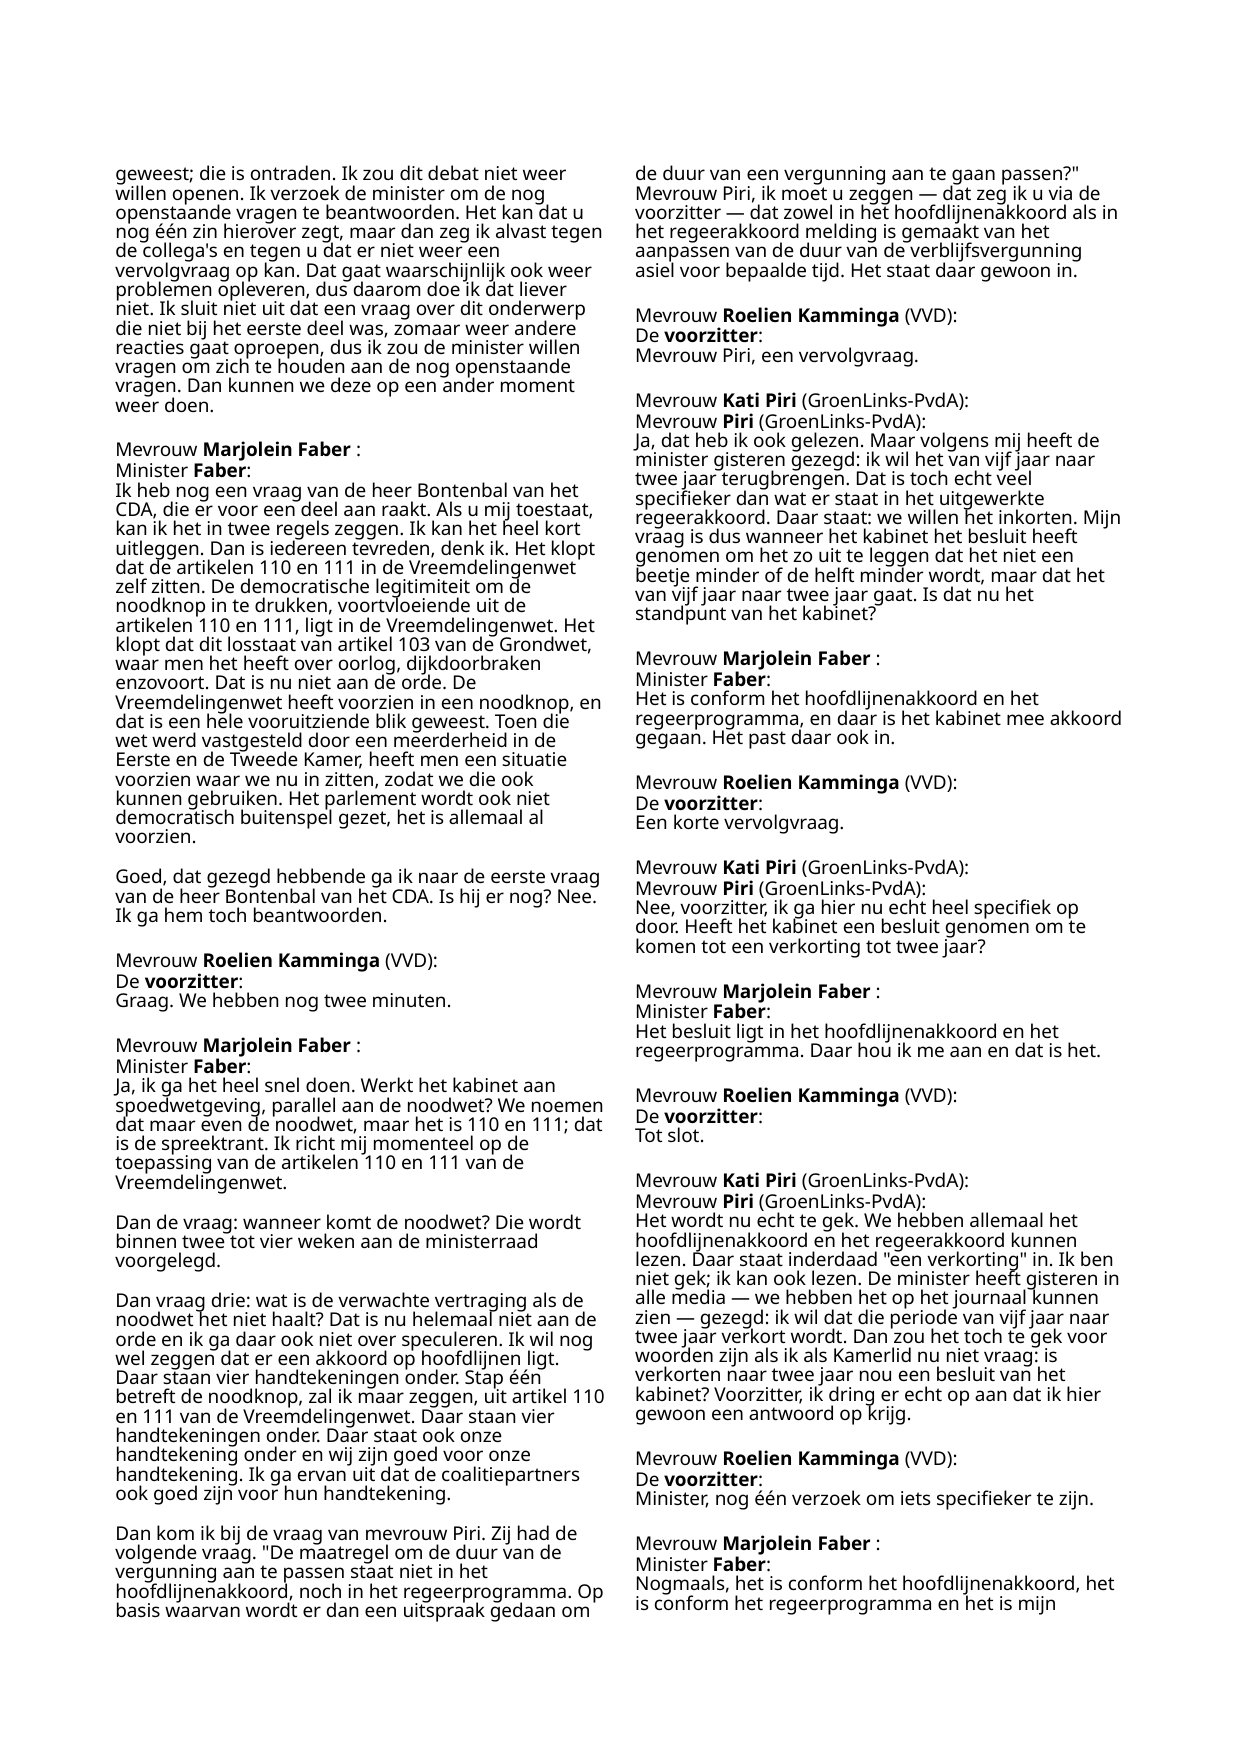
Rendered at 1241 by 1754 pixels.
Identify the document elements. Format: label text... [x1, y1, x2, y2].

text Ja, ik ga het heel snel doen. Werkt het kabinet aan spoedwetgeving, parallel aan de noodwet? We noemen dat maar even de noodwet, maar het is 110 en 111; dat is de spreektrant. Ik richt mij momenteel op de toepassing van de artikelen 110 en 111 van de Vreemdelingenwet. [115, 1077, 605, 1193]
text Minister Faber: [635, 671, 1125, 690]
text Mevrouw Roelien Kamminga (VVD): [635, 1082, 1125, 1108]
text Mevrouw Roelien Kamminga (VVD): [635, 1445, 1125, 1471]
text Een korte vervolgvraag. [635, 814, 1125, 833]
text Mevrouw Roelien Kamminga (VVD): [115, 947, 605, 973]
text Nogmaals, het is conform het hoofdlijnenakkoord, het is conform het regeerprogramma en het is mijn [635, 1575, 1125, 1614]
text Dan kom ik bij de vraag van mevrouw Piri. Zij had de volgende vraag. "De maatregel om de duur van de vergunning aan te passen staat niet in het hoofdlijnenakkoord, noch in het regeerprogramma. Op basis waarvan wordt er dan een uitspraak gedaan om [115, 1525, 605, 1621]
text Mevrouw Marjolein Faber : [115, 1032, 605, 1058]
text de duur van een vergunning aan te gaan passen?" Mevrouw Piri, ik moet u zeggen — dat zeg ik u via de voorzitter — dat zowel in het hoofdlijnenakkoord als in het regeerakkoord melding is gemaakt van het aanpassen van de duur van de verblijfsvergunning asiel voor bepaalde tijd. Het staat daar gewoon in. [635, 165, 1125, 281]
text Mevrouw Piri (GroenLinks-PvdA): [635, 880, 1125, 899]
text Dan vraag drie: wat is de verwachte vertraging als de noodwet het niet haalt? Dat is nu helemaal niet aan de orde en ik ga daar ook niet over speculeren. Ik wil nog wel zeggen dat er een akkoord op hoofdlijnen ligt. Daar staan vier handtekeningen onder. Stap één betreft de noodknop, zal ik maar zeggen, uit artikel 110 en 111 van de Vreemdelingenwet. Daar staan vier handtekeningen onder. Daar staat ook onze handtekening onder en wij zijn goed voor onze handtekening. Ik ga ervan uit dat de coalitiepartners ook goed zijn voor hun handtekening. [115, 1292, 605, 1504]
text Minister Faber: [115, 462, 605, 482]
text Mevrouw Roelien Kamminga (VVD): [635, 302, 1125, 327]
text Graag. We hebben nog twee minuten. [115, 992, 605, 1011]
text Mevrouw Piri (GroenLinks-PvdA): [635, 413, 1125, 432]
text De voorzitter: [635, 327, 1125, 347]
text Mevrouw Piri (GroenLinks-PvdA): [635, 1193, 1125, 1212]
text Mevrouw Marjolein Faber : [635, 1530, 1125, 1556]
text Mevrouw Marjolein Faber : [635, 645, 1125, 671]
text Ja, dat heb ik ook gelezen. Maar volgens mij heeft de minister gisteren gezegd: ik wil het van vijf jaar naar twee jaar terugbrengen. Dat is toch echt veel specifieker dan wat er staat in het uitgewerkte regeerakkoord. Daar staat: we willen het inkorten. Mijn vraag is dus wanneer het kabinet het besluit heeft genomen om het zo uit te leggen dat het niet een beetje minder of de helft minder wordt, maar dat het van vijf jaar naar twee jaar gaat. Is dat nu het standpunt van het kabinet? [635, 432, 1125, 624]
text De voorzitter: [635, 1471, 1125, 1490]
text Mevrouw Kati Piri (GroenLinks-PvdA): [635, 854, 1125, 880]
text De voorzitter: [635, 1108, 1125, 1127]
text Het besluit ligt in het hoofdlijnenakkoord en het regeerprogramma. Daar hou ik me aan en dat is het. [635, 1023, 1125, 1061]
text geweest; die is ontraden. Ik zou dit debat niet weer willen openen. Ik verzoek de minister om de nog openstaande vragen te beantwoorden. Het kan dat u nog één zin hierover zegt, maar dan zeg ik alvast tegen de collega's en tegen u dat er niet weer een vervolgvraag op kan. Dat gaat waarschijnlijk ook weer problemen opleveren, dus daarom doe ik dat liever niet. Ik sluit niet uit dat een vraag over dit onderwerp die niet bij het eerste deel was, zomaar weer andere reacties gaat oproepen, dus ik zou de minister willen vragen om zich te houden aan de nog openstaande vragen. Dan kunnen we deze op een ander moment weer doen. [115, 165, 605, 416]
text Nee, voorzitter, ik ga hier nu echt heel specifiek op door. Heeft het kabinet een besluit genomen om te komen tot een verkorting tot twee jaar? [635, 899, 1125, 957]
text Het wordt nu echt te gek. We hebben allemaal het hoofdlijnenakkoord en het regeerakkoord kunnen lezen. Daar staat inderdaad "een verkorting" in. Ik ben niet gek; ik kan ook lezen. De minister heeft gisteren in alle media — we hebben het op het journaal kunnen zien — gezegd: ik wil dat die periode van vijf jaar naar twee jaar verkort wordt. Dan zou het toch te gek voor woorden zijn als ik als Kamerlid nu niet vraag: is verkorten naar twee jaar nou een besluit van het kabinet? Voorzitter, ik dring er echt op aan dat ik hier gewoon een antwoord op krijg. [635, 1212, 1125, 1424]
text De voorzitter: [115, 973, 605, 992]
text Ik heb nog een vraag van de heer Bontenbal van het CDA, die er voor een deel aan raakt. Als u mij toestaat, kan ik het in twee regels zeggen. Ik kan het heel kort uitleggen. Dan is iedereen tevreden, denk ik. Het klopt dat de artikelen 110 en 111 in de Vreemdelingenwet zelf zitten. De democratische legitimiteit om de noodknop in te drukken, voortvloeiende uit de artikelen 110 en 111, ligt in de Vreemdelingenwet. Het klopt dat dit losstaat van artikel 103 van de Grondwet, waar men het heeft over oorlog, dijkdoorbraken enzovoort. Dat is nu niet aan de orde. De Vreemdelingenwet heeft voorzien in een noodknop, en dat is een hele vooruitziende blik geweest. Toen die wet werd vastgesteld door een meerderheid in de Eerste en de Tweede Kamer, heeft men een situatie voorzien waar we nu in zitten, zodat we die ook kunnen gebruiken. Het parlement wordt ook niet democratisch buitenspel gezet, het is allemaal al voorzien. [115, 482, 605, 848]
text Mevrouw Marjolein Faber : [635, 978, 1125, 1003]
text Goed, dat gezegd hebbende ga ik naar de eerste vraag van de heer Bontenbal van het CDA. Is hij er nog? Nee. Ik ga hem toch beantwoorden. [115, 868, 605, 926]
text Mevrouw Kati Piri (GroenLinks-PvdA): [635, 387, 1125, 413]
text Minister Faber: [635, 1556, 1125, 1575]
text De voorzitter: [635, 795, 1125, 814]
text Minister, nog één verzoek om iets specifieker te zijn. [635, 1490, 1125, 1509]
text Mevrouw Marjolein Faber : [115, 437, 605, 462]
text Het is conform het hoofdlijnenakkoord en het regeerprogramma, en daar is het kabinet mee akkoord gegaan. Het past daar ook in. [635, 690, 1125, 748]
text Dan de vraag: wanneer komt de noodwet? Die wordt binnen twee tot vier weken aan de ministerraad voorgelegd. [115, 1214, 605, 1271]
text Mevrouw Roelien Kamminga (VVD): [635, 769, 1125, 795]
text Minister Faber: [635, 1003, 1125, 1023]
text Minister Faber: [115, 1058, 605, 1077]
text Mevrouw Kati Piri (GroenLinks-PvdA): [635, 1167, 1125, 1193]
text Tot slot. [635, 1127, 1125, 1146]
text Mevrouw Piri, een vervolgvraag. [635, 347, 1125, 366]
